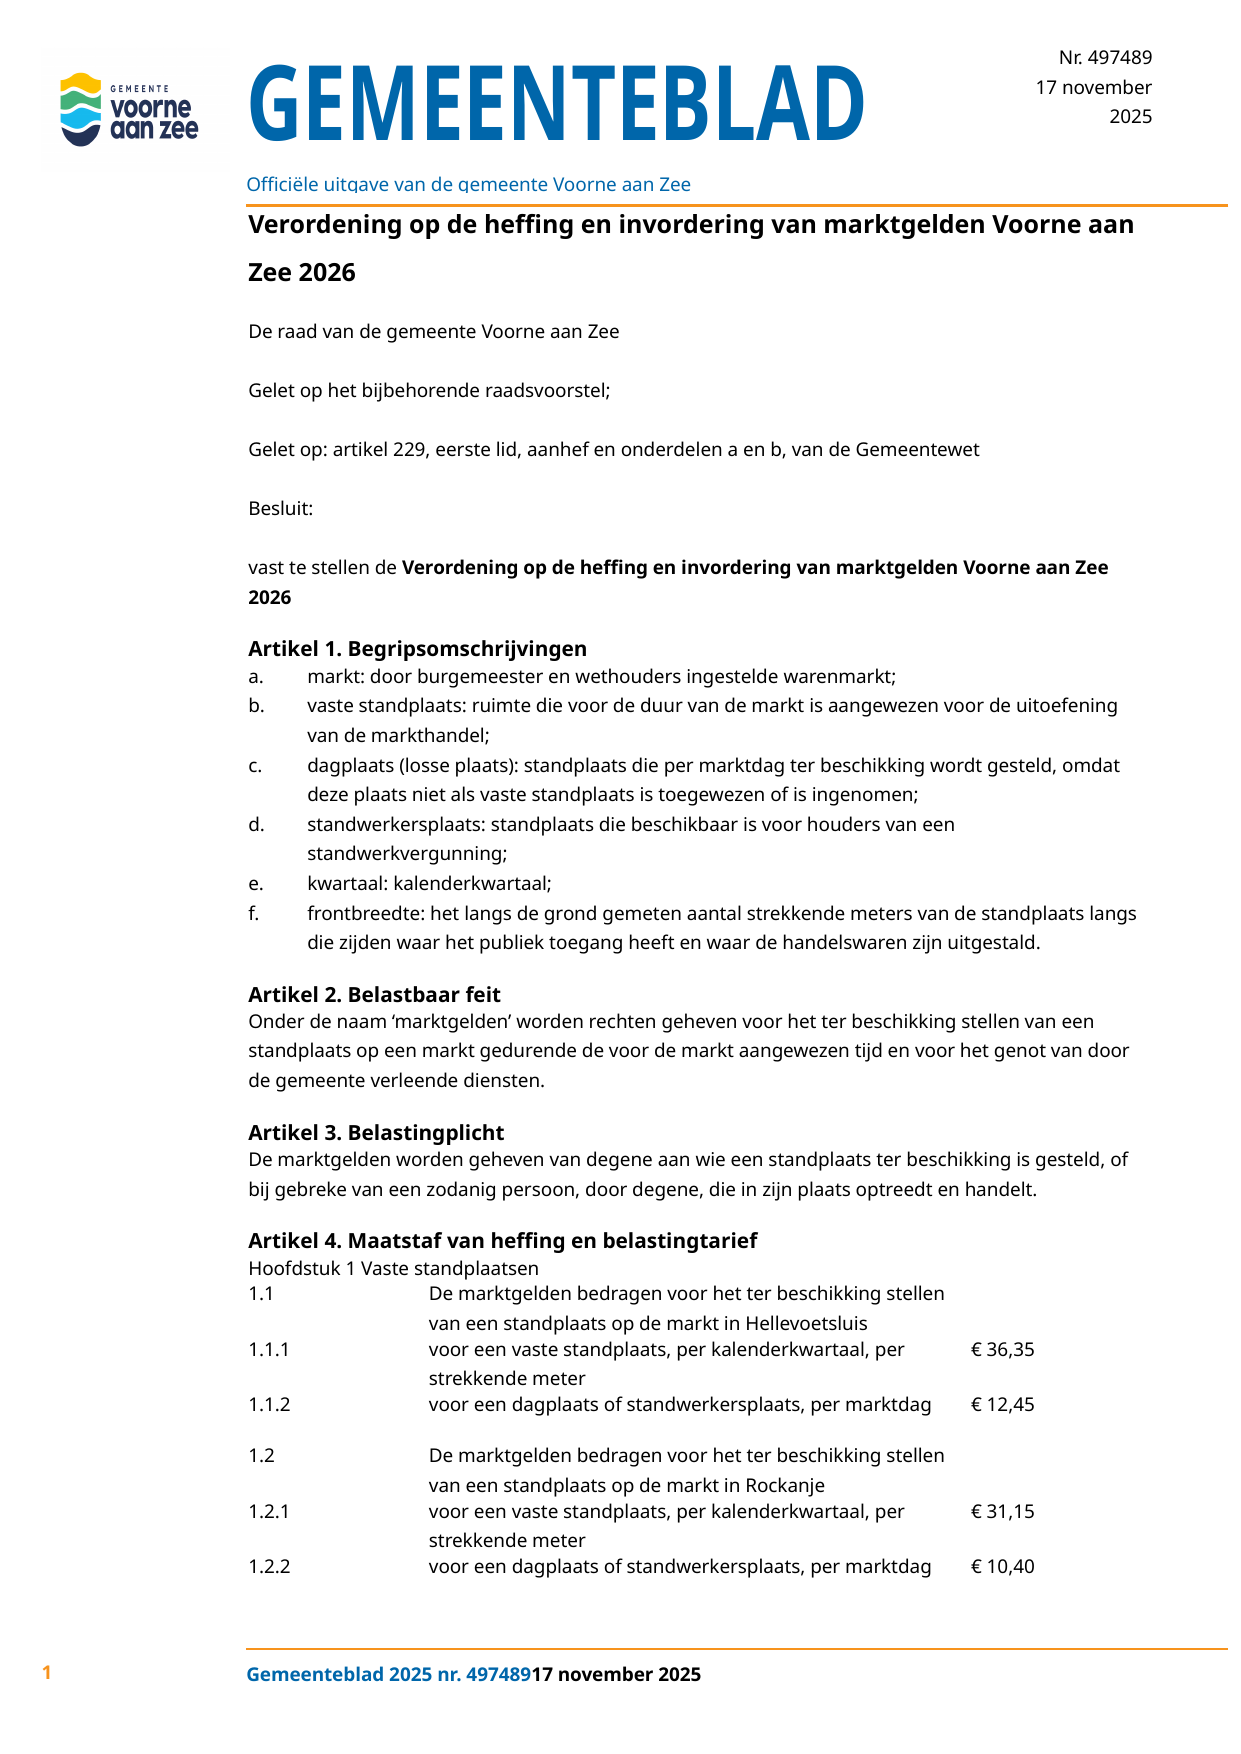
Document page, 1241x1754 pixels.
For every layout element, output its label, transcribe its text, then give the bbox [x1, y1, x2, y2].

text vast te stellen de Verordening op de heffing en invordering van marktgelden Voorne aan Zee 2026 [248, 554, 1152, 610]
list dagplaats (losse plaats): standplaats die per marktdag ter beschikking wordt gesteld, omdat deze plaats niet als vaste standplaats is toegewezen of is ingenomen; [248, 752, 1152, 807]
table_cell voor een dagplaats of standwerkersplaats, per marktdag [429, 1553, 971, 1579]
list vaste standplaats: ruimte die voor de duur van de markt is aangewezen voor de uitoefening van de markthandel; [248, 693, 1152, 748]
list frontbreedte: het langs de grond gemeten aantal strekkende meters van de standplaats langs die zijden waar het publiek toegang heeft en waar de handelswaren zijn uitgestald. [248, 900, 1152, 955]
table_cell € 12,45 [971, 1391, 1152, 1417]
text Besluit: [248, 495, 1152, 521]
table_cell [248, 1417, 429, 1442]
text Gelet op: artikel 229, eerste lid, aanhef en onderdelen a en b, van de Gemeentewet [248, 436, 1152, 462]
table_cell 1.1.1 [248, 1336, 429, 1391]
list kwartaal: kalenderkwartaal; [248, 870, 1152, 896]
table_cell [248, 1579, 429, 1604]
table_cell 1.1 [248, 1280, 429, 1336]
table_cell € 36,35 [971, 1336, 1152, 1391]
table_cell voor een dagplaats of standwerkersplaats, per marktdag [429, 1391, 971, 1417]
table_cell [971, 1443, 1152, 1498]
table_cell 1.1.2 [248, 1391, 429, 1417]
table_cell [429, 1417, 971, 1442]
table_cell [971, 1579, 1152, 1604]
list markt: door burgemeester en wethouders ingestelde warenmarkt; [248, 663, 1152, 689]
text Artikel 3. Belastingplicht [248, 1118, 1152, 1146]
text De raad van de gemeente Voorne aan Zee [248, 318, 1152, 344]
table_cell [971, 1280, 1152, 1336]
table_cell 1.2 [248, 1443, 429, 1498]
list standwerkersplaats: standplaats die beschikbaar is voor houders van een standwerkvergunning; [248, 811, 1152, 866]
table_cell € 31,15 [971, 1498, 1152, 1553]
text Artikel 2. Belastbaar feit [248, 980, 1152, 1008]
table_cell voor een vaste standplaats, per kalenderkwartaal, per strekkende meter [429, 1336, 971, 1391]
text Artikel 4. Maatstaf van heffing en belastingtarief [248, 1226, 1152, 1254]
table_cell De marktgelden bedragen voor het ter beschikking stellen van een standplaats op de markt in Hellevoetsluis [429, 1280, 971, 1336]
table_cell [429, 1579, 971, 1604]
text Artikel 1. Begripsomschrijvingen [248, 634, 1152, 663]
text Verordening op de heffing en invordering van marktgelden Voorne aan Zee 2026 [248, 207, 1152, 288]
text Gelet op het bijbehorende raadsvoorstel; [248, 377, 1152, 403]
table_header Hoofdstuk 1 Vaste standplaatsen [248, 1255, 1152, 1280]
table_cell € 10,40 [971, 1553, 1152, 1579]
table_cell De marktgelden bedragen voor het ter beschikking stellen van een standplaats op de markt in Rockanje [429, 1443, 971, 1498]
text De marktgelden worden geheven van degene aan wie een standplaats ter beschikking is gesteld, of bij gebreke van een zodanig persoon, door degene, die in zijn plaats optreedt en handelt. [248, 1146, 1152, 1201]
picture [41, 47, 231, 172]
table_cell 1.2.2 [248, 1553, 429, 1579]
table_cell voor een vaste standplaats, per kalenderkwartaal, per strekkende meter [429, 1498, 971, 1553]
table_cell 1.2.1 [248, 1498, 429, 1553]
text Onder de naam ‘marktgelden’ worden rechten geheven voor het ter beschikking stellen van een standplaats op een markt gedurende de voor de markt aangewezen tijd en voor het genot van door de gemeente verleende diensten. [248, 1008, 1152, 1093]
table_cell [971, 1417, 1152, 1442]
